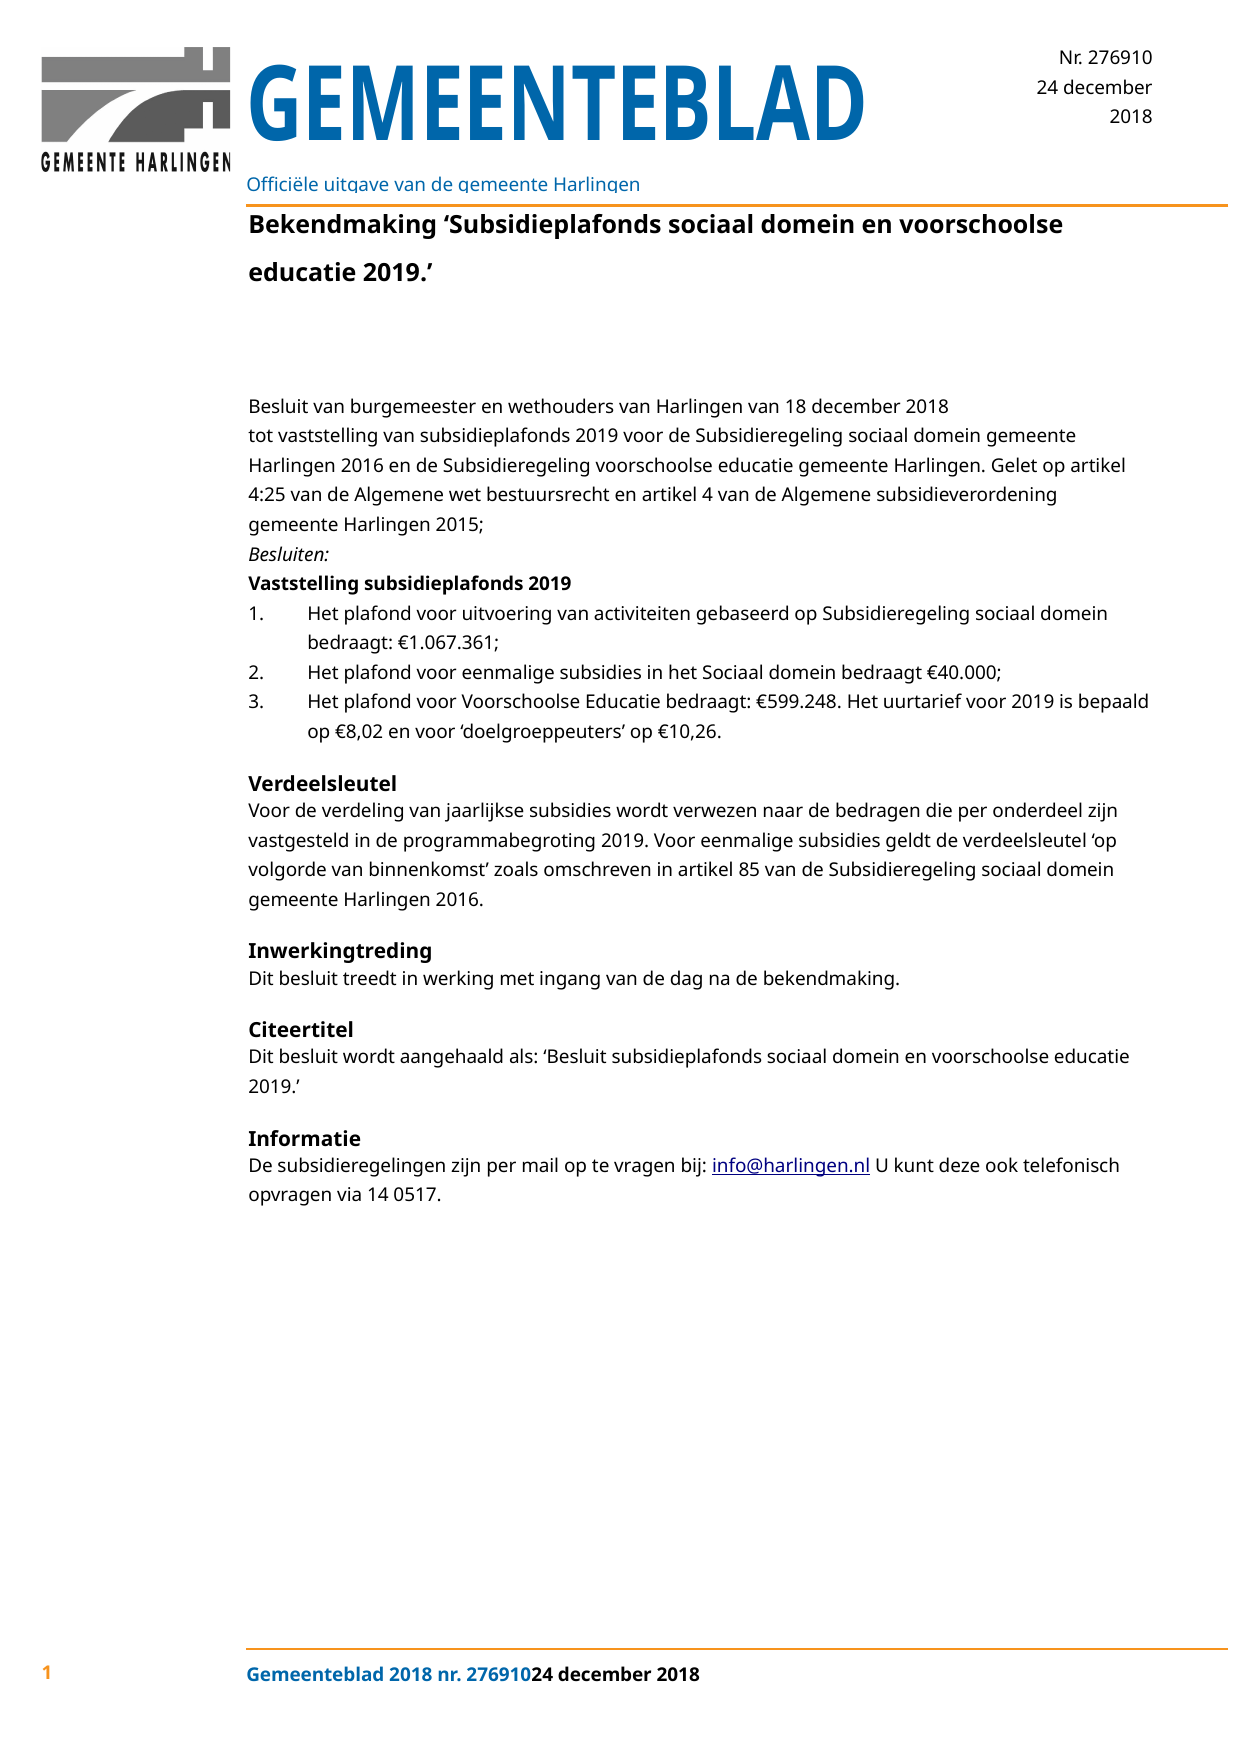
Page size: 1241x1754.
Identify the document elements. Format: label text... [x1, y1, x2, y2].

text De subsidieregelingen zijn per mail op te vragen bij: info@harlingen.nl U kunt deze ook telefonisch opvragen via 14 0517. [248, 1152, 1152, 1207]
list Het plafond voor uitvoering van activiteiten gebaseerd op Subsidieregeling sociaal domein bedraagt: €1.067.361; [248, 600, 1152, 655]
text Dit besluit treedt in werking met ingang van de dag na de bekendmaking. [248, 965, 1152, 991]
list Het plafond voor Voorschoolse Educatie bedraagt: €599.248. Het uurtarief voor 2019 is bepaald op €8,02 en voor ‘doelgroeppeuters’ op €10,26. [248, 689, 1152, 744]
text Inwerkingtreding [248, 936, 1152, 965]
picture [41, 47, 231, 172]
text Besluiten: [248, 541, 1152, 567]
text tot vaststelling van subsidieplafonds 2019 voor de Subsidieregeling sociaal domein gemeente Harlingen 2016 en de Subsidieregeling voorschoolse educatie gemeente Harlingen. Gelet op artikel 4:25 van de Algemene wet bestuursrecht en artikel 4 van de Algemene subsidieverordening gemeente Harlingen 2015; [248, 422, 1152, 537]
text Informatie [248, 1124, 1152, 1152]
text Dit besluit wordt aangehaald als: ‘Besluit subsidieplafonds sociaal domein en voorschoolse educatie 2019.’ [248, 1044, 1152, 1099]
text Verdeelsleutel [248, 769, 1152, 797]
text Besluit van burgemeester en wethouders van Harlingen van 18 december 2018 [248, 393, 1152, 419]
text Citeertitel [248, 1015, 1152, 1044]
text Voor de verdeling van jaarlijkse subsidies wordt verwezen naar de bedragen die per onderdeel zijn vastgesteld in de programmabegroting 2019. Voor eenmalige subsidies geldt de verdeelsleutel ‘op volgorde van binnenkomst’ zoals omschreven in artikel 85 van de Subsidieregeling sociaal domein gemeente Harlingen 2016. [248, 797, 1152, 912]
text Bekendmaking ‘Subsidieplafonds sociaal domein en voorschoolse educatie 2019.’ [248, 207, 1152, 288]
list Het plafond voor eenmalige subsidies in het Sociaal domein bedraagt €40.000; [248, 659, 1152, 685]
text Vaststelling subsidieplafonds 2019 [248, 570, 1152, 596]
